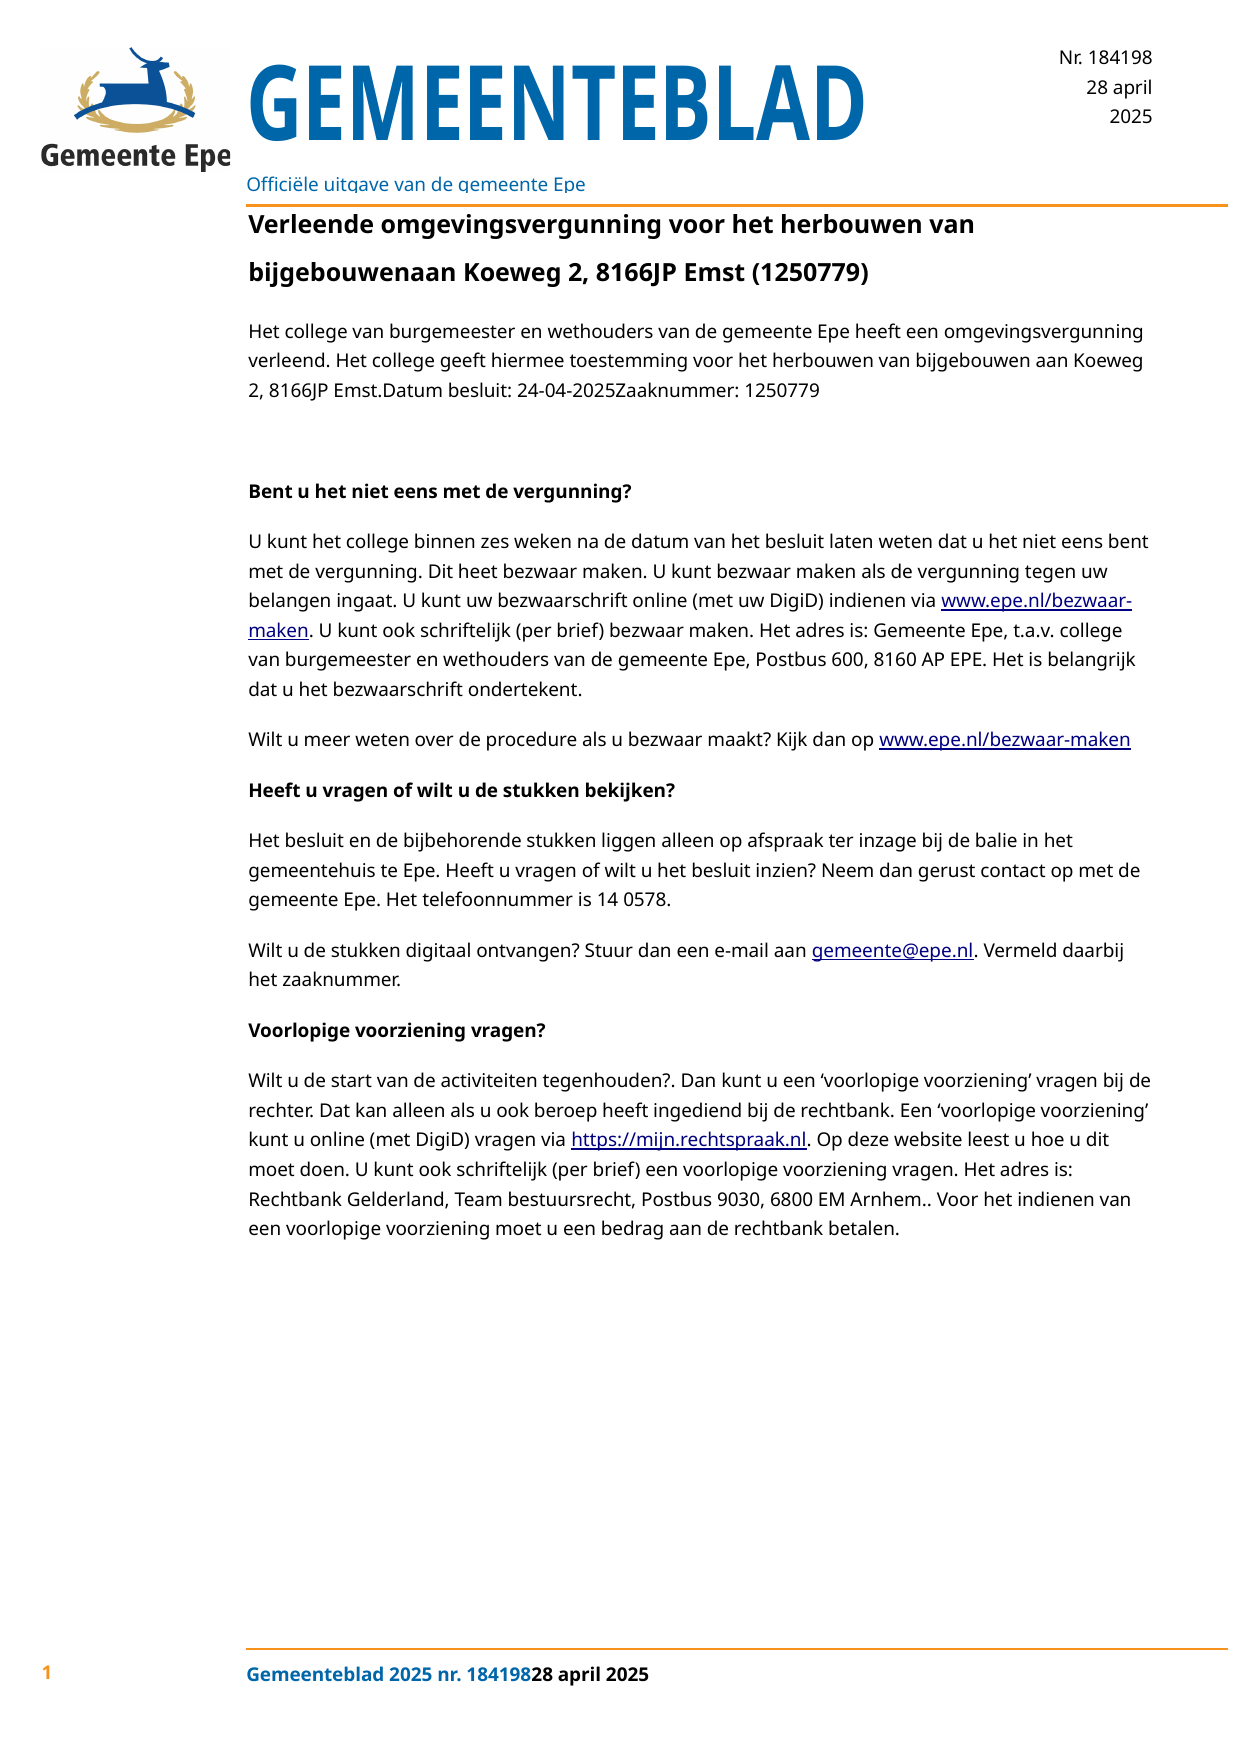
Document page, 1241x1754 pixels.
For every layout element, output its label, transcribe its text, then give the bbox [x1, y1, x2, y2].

picture [41, 47, 231, 172]
text Heeft u vragen of wilt u de stukken bekijken? [248, 777, 1152, 803]
text Het besluit en de bijbehorende stukken liggen alleen op afspraak ter inzage bij de balie in het gemeentehuis te Epe. Heeft u vragen of wilt u het besluit inzien? Neem dan gerust contact op met de gemeente Epe. Het telefoonnummer is 14 0578. [248, 827, 1152, 912]
text Het college van burgemeester en wethouders van de gemeente Epe heeft een omgevingsvergunning verleend. Het college geeft hiermee toestemming voor het herbouwen van bijgebouwen aan Koeweg 2, 8166JP Emst.Datum besluit: 24-04-2025Zaaknummer: 1250779 [248, 318, 1152, 403]
text Wilt u meer weten over de procedure als u bezwaar maakt? Kijk dan op www.epe.nl/bezwaar-maken [248, 727, 1152, 752]
text Verleende omgevingsvergunning voor het herbouwen van bijgebouwenaan Koeweg 2, 8166JP Emst (1250779) [248, 207, 1152, 288]
text Wilt u de stukken digitaal ontvangen? Stuur dan een e-mail aan gemeente@epe.nl. Vermeld daarbij het zaaknummer. [248, 937, 1152, 992]
text U kunt het college binnen zes weken na de datum van het besluit laten weten dat u het niet eens bent met de vergunning. Dit heet bezwaar maken. U kunt bezwaar maken als de vergunning tegen uw belangen ingaat. U kunt uw bezwaarschrift online (met uw DigiD) indienen via www.epe.nl/bezwaar-maken. U kunt ook schriftelijk (per brief) bezwaar maken. Het adres is: Gemeente Epe, t.a.v. college van burgemeester en wethouders van de gemeente Epe, Postbus 600, 8160 AP EPE. Het is belangrijk dat u het bezwaarschrift ondertekent. [248, 528, 1152, 702]
text Voorlopige voorziening vragen? [248, 1017, 1152, 1043]
text Bent u het niet eens met de vergunning? [248, 478, 1152, 504]
text Wilt u de start van de activiteiten tegenhouden?. Dan kunt u een ‘voorlopige voorziening’ vragen bij de rechter. Dat kan alleen als u ook beroep heeft ingediend bij de rechtbank. Een ‘voorlopige voorziening’ kunt u online (met DigiD) vragen via https://mijn.rechtspraak.nl. Op deze website leest u hoe u dit moet doen. U kunt ook schriftelijk (per brief) een voorlopige voorziening vragen. Het adres is: Rechtbank Gelderland, Team bestuursrecht, Postbus 9030, 6800 EM Arnhem.. Voor het indienen van een voorlopige voorziening moet u een bedrag aan de rechtbank betalen. [248, 1067, 1152, 1241]
